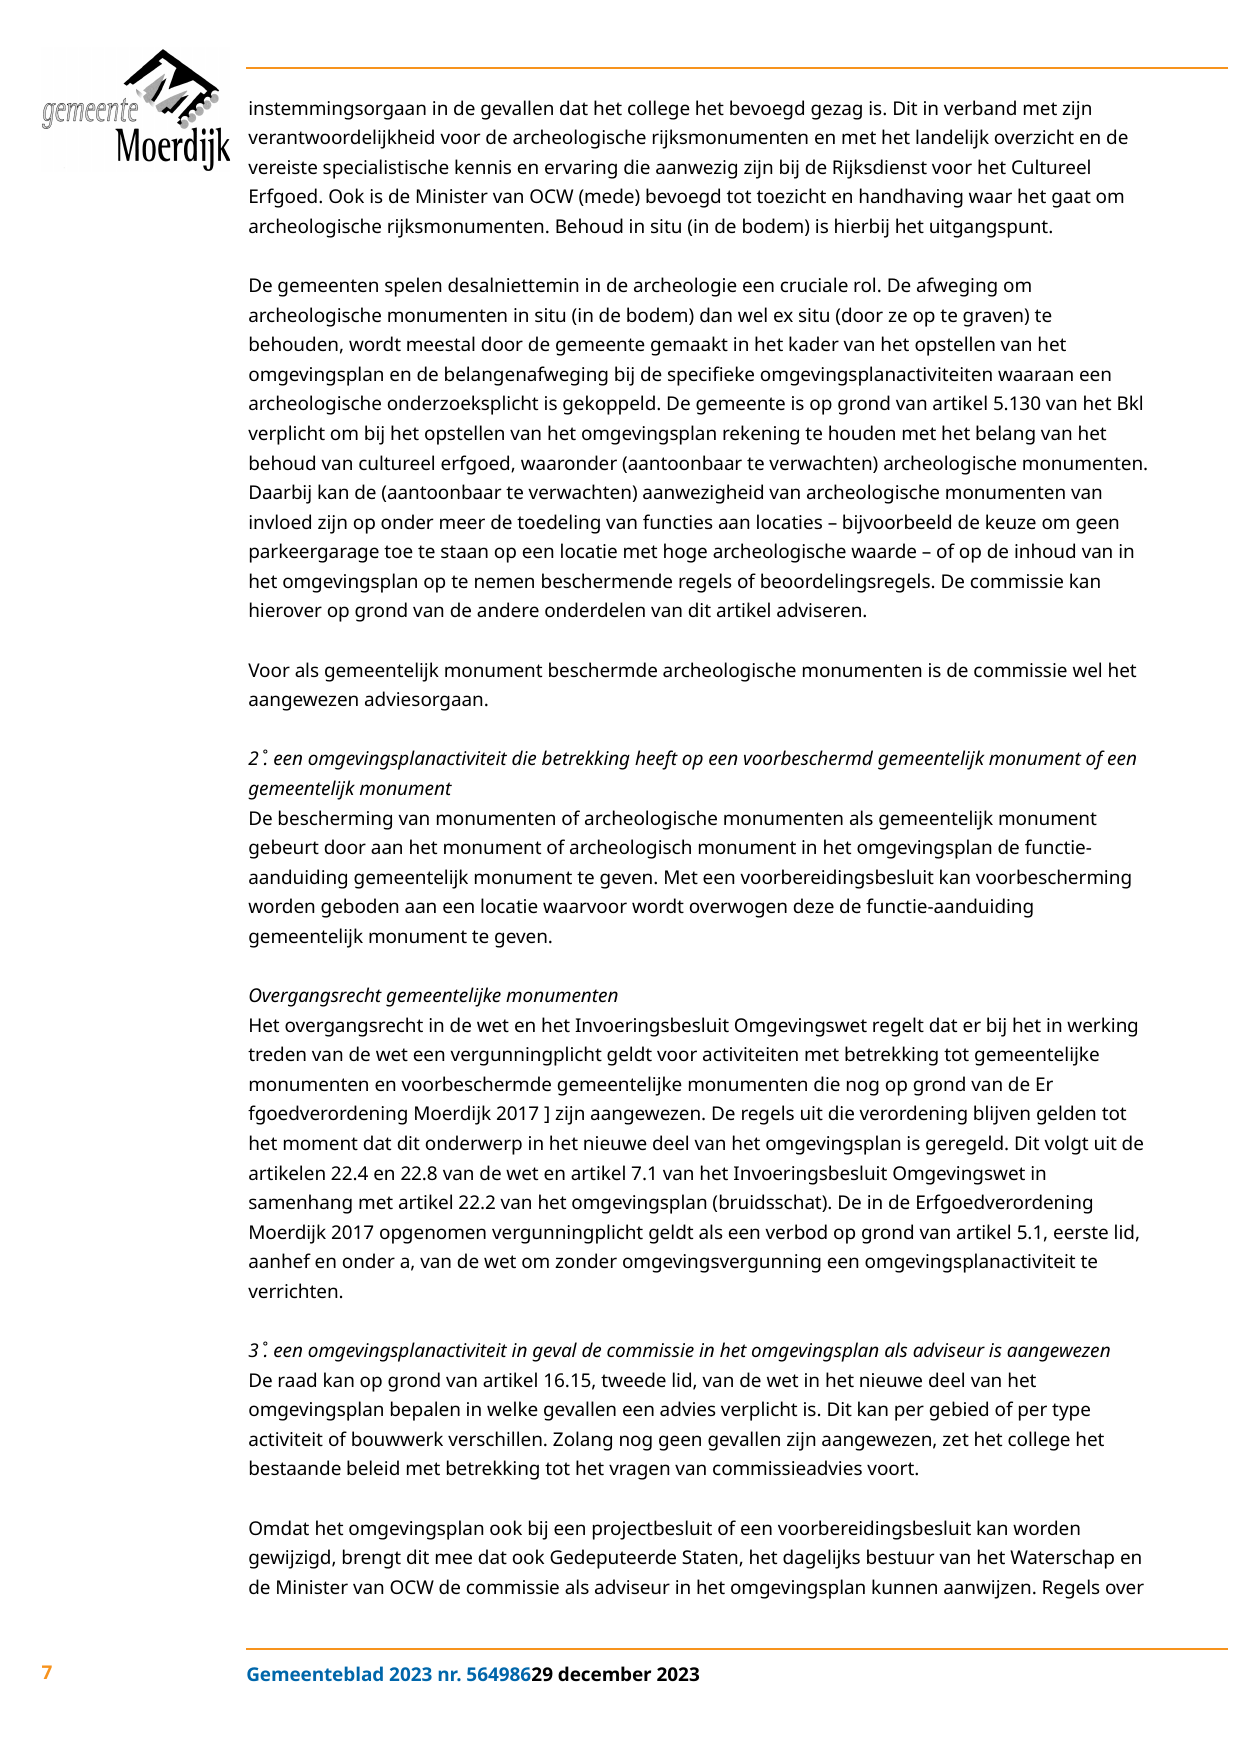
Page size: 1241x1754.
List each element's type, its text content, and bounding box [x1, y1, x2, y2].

text 2 ̊. een omgevingsplanactiviteit die betrekking heeft op een voorbeschermd gemeentelijk monument of een gemeentelijk monument [248, 746, 1152, 801]
text Voor als gemeentelijk monument beschermde archeologische monumenten is de commissie wel het aangewezen adviesorgaan. [248, 657, 1152, 712]
text De gemeenten spelen desalniettemin in de archeologie een cruciale rol. De afweging om archeologische monumenten in situ (in de bodem) dan wel ex situ (door ze op te graven) te behouden, wordt meestal door de gemeente gemaakt in het kader van het opstellen van het omgevingsplan en de belangenafweging bij de specifieke omgevingsplanactiviteiten waaraan een archeologische onderzoeksplicht is gekoppeld. De gemeente is op grond van artikel 5.130 van het Bkl verplicht om bij het opstellen van het omgevingsplan rekening te houden met het belang van het behoud van cultureel erfgoed, waaronder (aantoonbaar te verwachten) archeologische monumenten. Daarbij kan de (aantoonbaar te verwachten) aanwezigheid van archeologische monumenten van invloed zijn op onder meer de toedeling van functies aan locaties – bijvoorbeeld de keuze om geen parkeergarage toe te staan op een locatie met hoge archeologische waarde – of op de inhoud van in het omgevingsplan op te nemen beschermende regels of beoordelingsregels. De commissie kan hierover op grond van de andere onderdelen van dit artikel adviseren. [248, 272, 1152, 623]
picture [41, 47, 231, 172]
text Omdat het omgevingsplan ook bij een projectbesluit of een voorbereidingsbesluit kan worden gewijzigd, brengt dit mee dat ook Gedeputeerde Staten, het dagelijks bestuur van het Waterschap en de Minister van OCW de commissie als adviseur in het omgevingsplan kunnen aanwijzen. Regels over [248, 1515, 1152, 1600]
text De bescherming van monumenten of archeologische monumenten als gemeentelijk monument gebeurt door aan het monument of archeologisch monument in het omgevingsplan de functie-aanduiding gemeentelijk monument te geven. Met een voorbereidingsbesluit kan voorbescherming worden geboden aan een locatie waarvoor wordt overwogen deze de functie-aanduiding gemeentelijk monument te geven. [248, 805, 1152, 949]
text De raad kan op grond van artikel 16.15, tweede lid, van de wet in het nieuwe deel van het omgevingsplan bepalen in welke gevallen een advies verplicht is. Dit kan per gebied of per type activiteit of bouwwerk verschillen. Zolang nog geen gevallen zijn aangewezen, zet het college het bestaande beleid met betrekking tot het vragen van commissieadvies voort. [248, 1367, 1152, 1481]
text instemmingsorgaan in de gevallen dat het college het bevoegd gezag is. Dit in verband met zijn verantwoordelijkheid voor de archeologische rijksmonumenten en met het landelijk overzicht en de vereiste specialistische kennis en ervaring die aanwezig zijn bij de Rijksdienst voor het Cultureel Erfgoed. Ook is de Minister van OCW (mede) bevoegd tot toezicht en handhaving waar het gaat om archeologische rijksmonumenten. Behoud in situ (in de bodem) is hierbij het uitgangspunt. [248, 95, 1152, 239]
text Overgangsrecht gemeentelijke monumenten [248, 982, 1152, 1008]
text Het overgangsrecht in de wet en het Invoeringsbesluit Omgevingswet regelt dat er bij het in werking treden van de wet een vergunningplicht geldt voor activiteiten met betrekking tot gemeentelijke monumenten en voorbeschermde gemeentelijke monumenten die nog op grond van de Er fgoedverordening Moerdijk 2017 ] zijn aangewezen. De regels uit die verordening blijven gelden tot het moment dat dit onderwerp in het nieuwe deel van het omgevingsplan is geregeld. Dit volgt uit de artikelen 22.4 en 22.8 van de wet en artikel 7.1 van het Invoeringsbesluit Omgevingswet in samenhang met artikel 22.2 van het omgevingsplan (bruidsschat). De in de Erfgoedverordening Moerdijk 2017 opgenomen vergunningplicht geldt als een verbod op grond van artikel 5.1, eerste lid, aanhef en onder a, van de wet om zonder omgevingsvergunning een omgevingsplanactiviteit te verrichten. [248, 1012, 1152, 1304]
text 3 ̊. een omgevingsplanactiviteit in geval de commissie in het omgevingsplan als adviseur is aangewezen [248, 1337, 1152, 1363]
